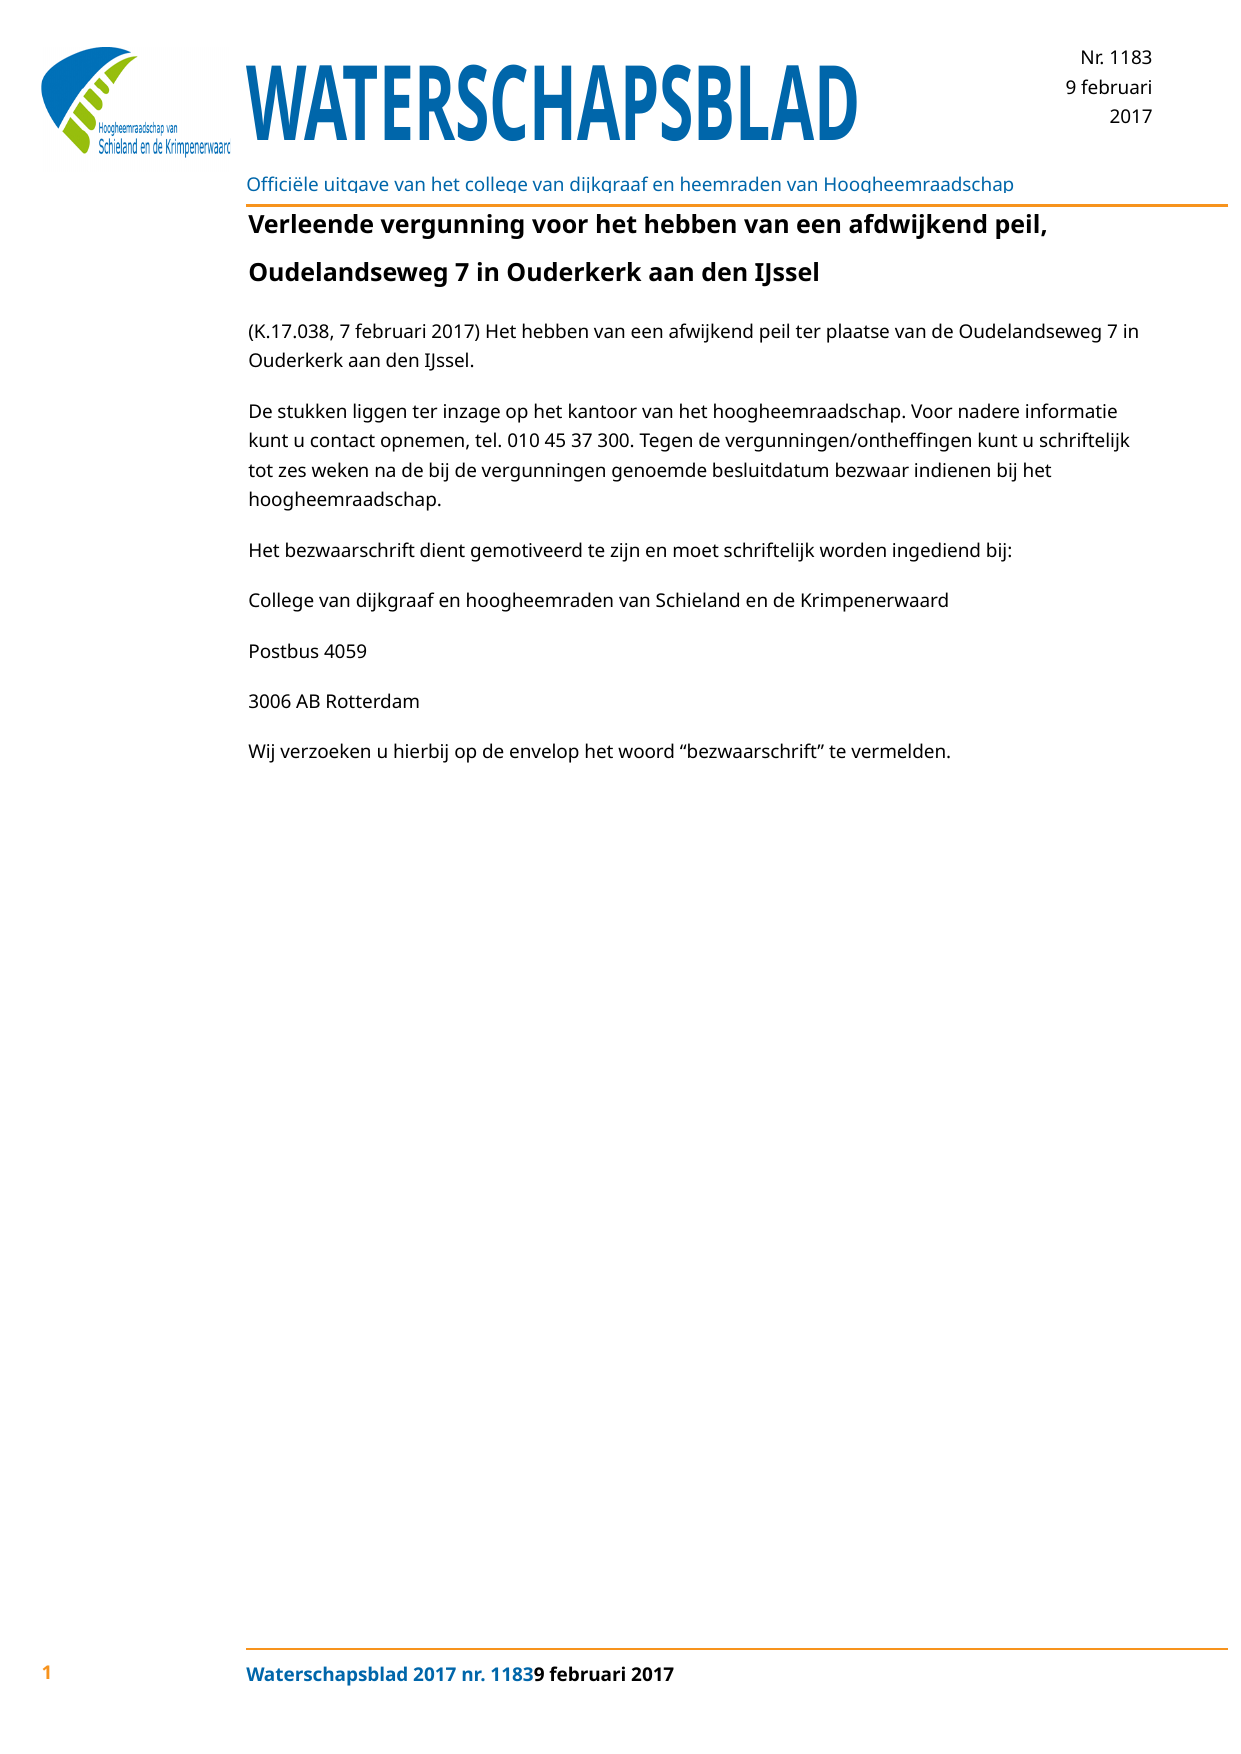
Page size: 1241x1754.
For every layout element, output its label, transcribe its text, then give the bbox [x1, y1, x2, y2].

text 3006 AB Rotterdam [248, 688, 1152, 714]
text Het bezwaarschrift dient gemotiveerd te zijn en moet schriftelijk worden ingediend bij: [248, 537, 1152, 563]
text College van dijkgraaf en hoogheemraden van Schieland en de Krimpenerwaard [248, 587, 1152, 613]
text De stukken liggen ter inzage op het kantoor van het hoogheemraadschap. Voor nadere informatie kunt u contact opnemen, tel. 010 45 37 300. Tegen de vergunningen/ontheffingen kunt u schriftelijk tot zes weken na de bij de vergunningen genoemde besluitdatum bezwaar indienen bij het hoogheemraadschap. [248, 398, 1152, 512]
text Verleende vergunning voor het hebben van een afdwijkend peil, Oudelandseweg 7 in Ouderkerk aan den IJssel [248, 207, 1152, 288]
text Postbus 4059 [248, 638, 1152, 664]
text Wij verzoeken u hierbij op de envelop het woord “bezwaarschrift” te vermelden. [248, 739, 1152, 764]
picture [41, 47, 231, 172]
text (K.17.038, 7 februari 2017) Het hebben van een afwijkend peil ter plaatse van de Oudelandseweg 7 in Ouderkerk aan den IJssel. [248, 318, 1152, 373]
